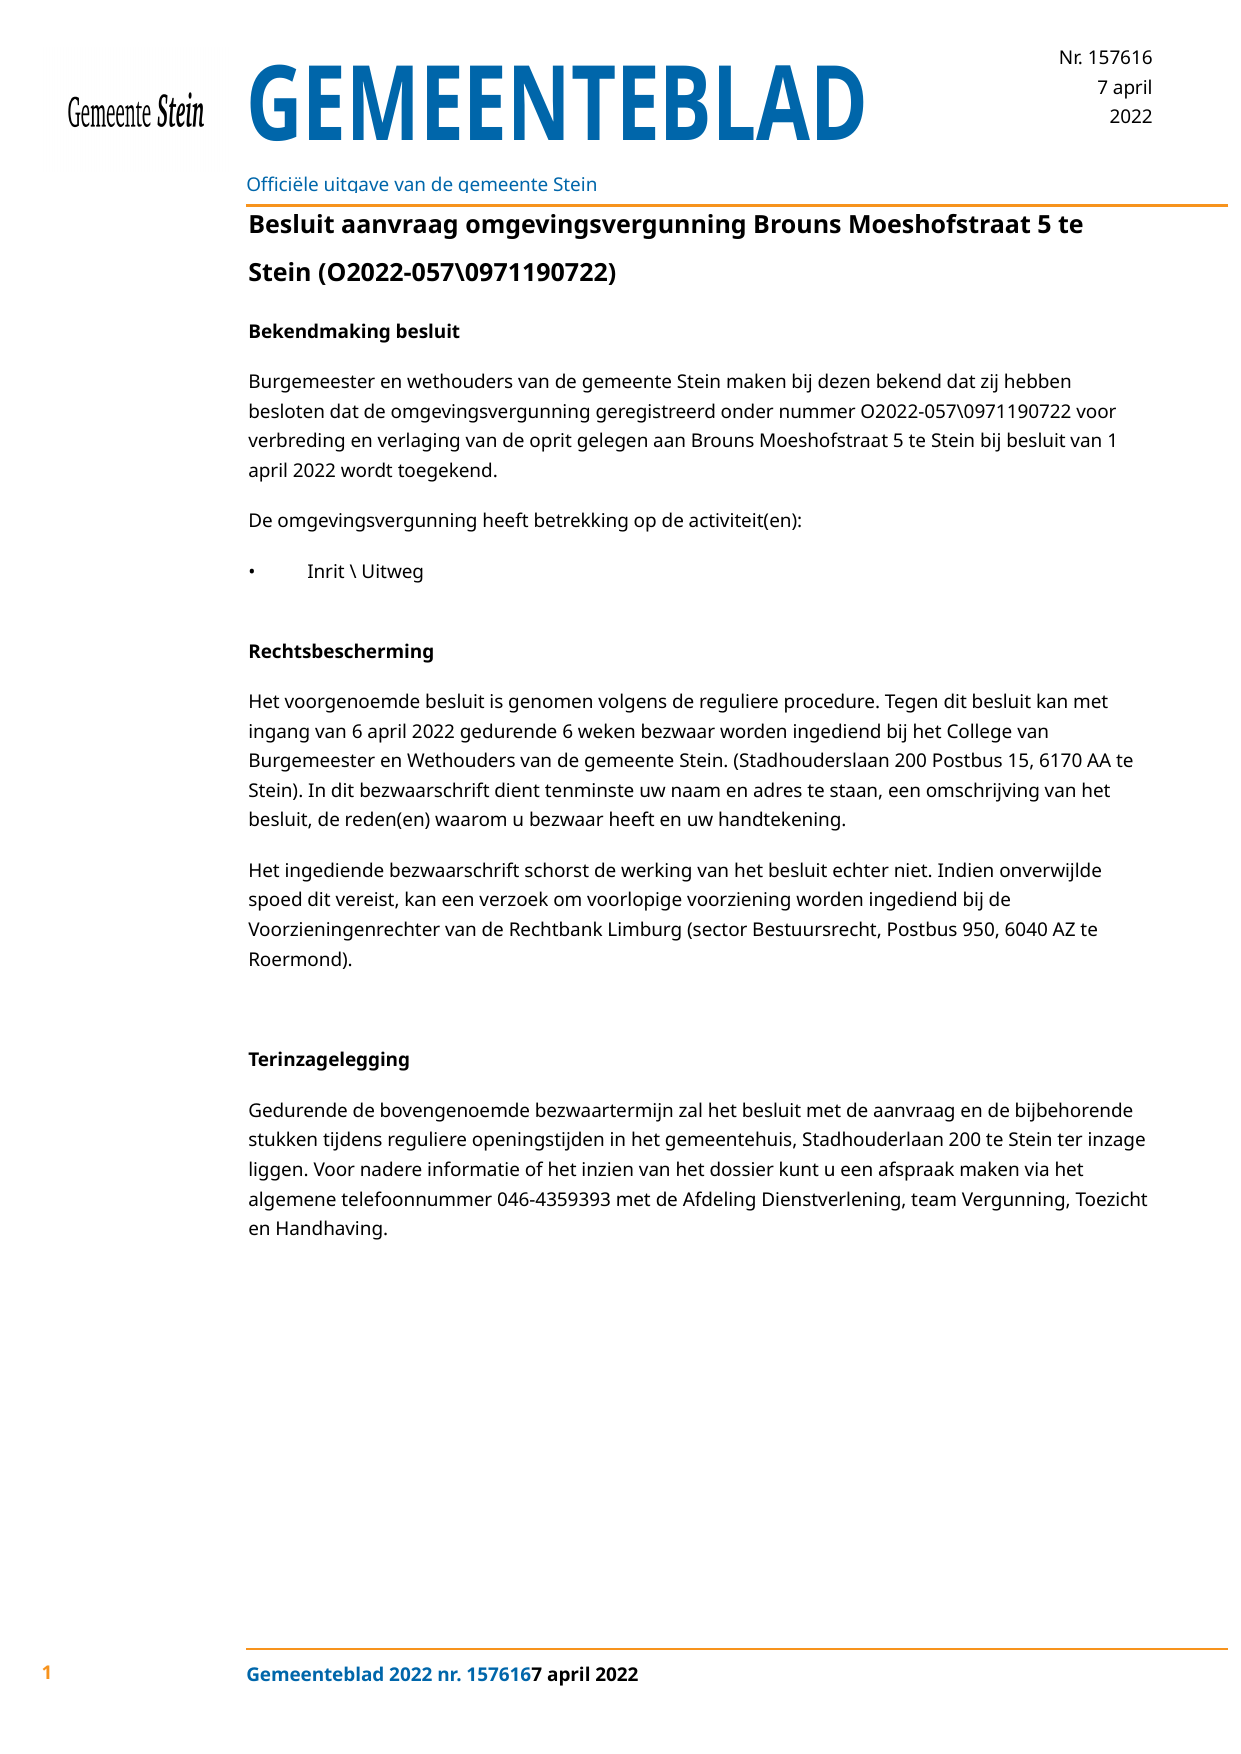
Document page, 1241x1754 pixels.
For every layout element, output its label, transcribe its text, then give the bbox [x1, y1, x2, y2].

list Inrit \ Uitweg [248, 558, 1152, 584]
text Bekendmaking besluit [248, 318, 1152, 344]
text Terinzagelegging [248, 1047, 1152, 1072]
text Het ingediende bezwaarschrift schorst de werking van het besluit echter niet. Indien onverwijlde spoed dit vereist, kan een verzoek om voorlopige voorziening worden ingediend bij de Voorzieningenrechter van de Rechtbank Limburg (sector Bestuursrecht, Postbus 950, 6040 AZ te Roermond). [248, 857, 1152, 972]
text Besluit aanvraag omgevingsvergunning Brouns Moeshofstraat 5 te Stein (O2022-057\0971190722) [248, 207, 1152, 288]
picture [41, 47, 231, 172]
text Burgemeester en wethouders van de gemeente Stein maken bij dezen bekend dat zij hebben besloten dat de omgevingsvergunning geregistreerd onder nummer O2022-057\0971190722 voor verbreding en verlaging van de oprit gelegen aan Brouns Moeshofstraat 5 te Stein bij besluit van 1 april 2022 wordt toegekend. [248, 368, 1152, 483]
text Het voorgenoemde besluit is genomen volgens de reguliere procedure. Tegen dit besluit kan met ingang van 6 april 2022 gedurende 6 weken bezwaar worden ingediend bij het College van Burgemeester en Wethouders van de gemeente Stein. (Stadhouderslaan 200 Postbus 15, 6170 AA te Stein). In dit bezwaarschrift dient tenminste uw naam en adres te staan, een omschrijving van het besluit, de reden(en) waarom u bezwaar heeft en uw handtekening. [248, 688, 1152, 832]
text Gedurende de bovengenoemde bezwaartermijn zal het besluit met de aanvraag en de bijbehorende stukken tijdens reguliere openingstijden in het gemeentehuis, Stadhouderlaan 200 te Stein ter inzage liggen. Voor nadere informatie of het inzien van het dossier kunt u een afspraak maken via het algemene telefoonnummer 046-4359393 met de Afdeling Dienstverlening, team Vergunning, Toezicht en Handhaving. [248, 1097, 1152, 1241]
text Rechtsbescherming [248, 638, 1152, 664]
text De omgevingsvergunning heeft betrekking op de activiteit(en): [248, 507, 1152, 533]
